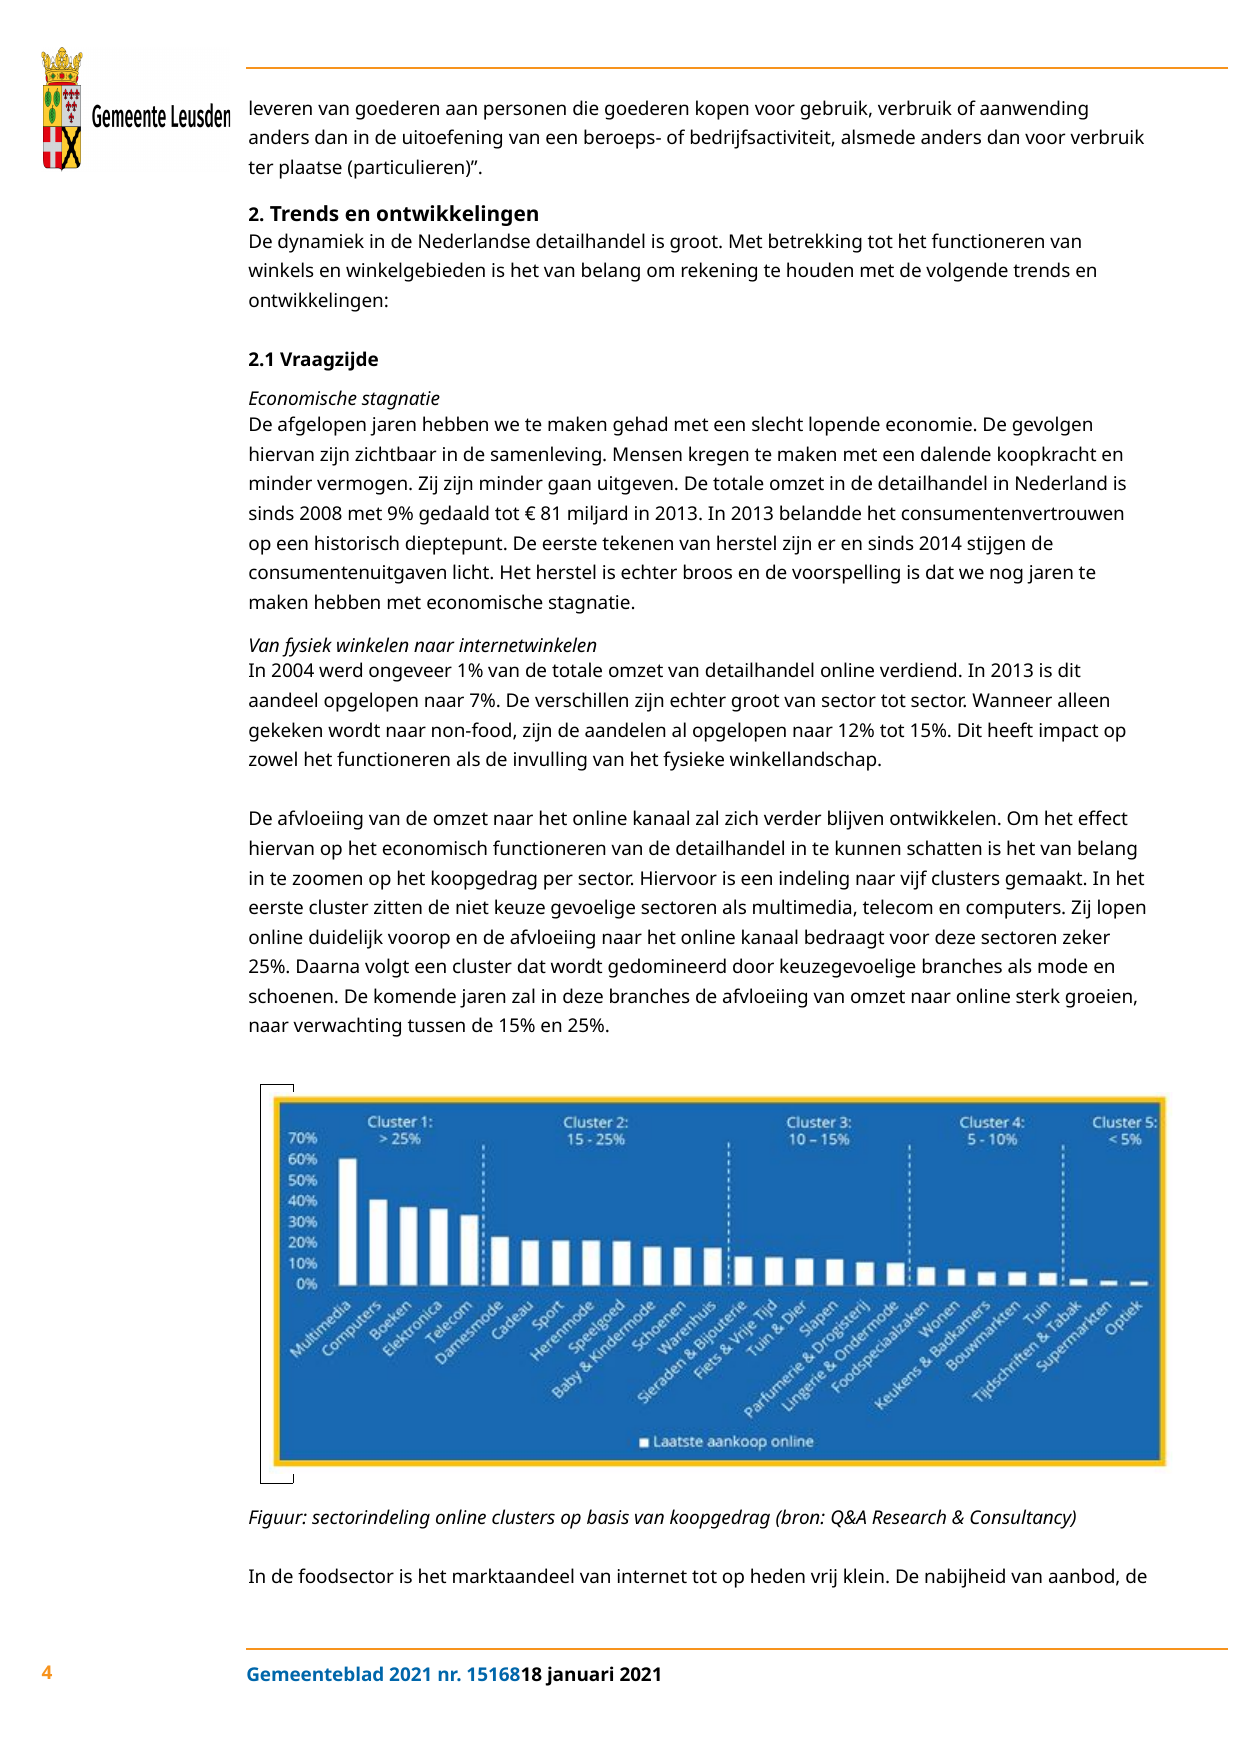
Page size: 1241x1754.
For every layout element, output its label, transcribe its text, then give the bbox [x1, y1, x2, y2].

text leveren van goederen aan personen die goederen kopen voor gebruik, verbruik of aanwending anders dan in de uitoefening van een beroeps- of bedrijfsactiviteit, alsmede anders dan voor verbruik ter plaatse (particulieren)”. [248, 95, 1152, 180]
text Economische stagnatie [248, 386, 1152, 411]
text 2. Trends en ontwikkelingen [248, 199, 1152, 228]
text In de foodsector is het marktaandeel van internet tot op heden vrij klein. De nabijheid van aanbod, de [248, 1563, 1152, 1589]
picture [41, 47, 231, 172]
text 2.1 Vraagzijde [248, 346, 1152, 372]
text De afvloeiing van de omzet naar het online kanaal zal zich verder blijven ontwikkelen. Om het effect hiervan op het economisch functioneren van de detailhandel in te kunnen schatten is het van belang in te zoomen op het koopgedrag per sector. Hiervoor is een indeling naar vijf clusters gemaakt. In het eerste cluster zitten de niet keuze gevoelige sectoren als multimedia, telecom en computers. Zij lopen online duidelijk voorop en de afvloeiing naar het online kanaal bedraagt voor deze sectoren zeker 25%. Daarna volgt een cluster dat wordt gedomineerd door keuzegevoelige branches als mode en schoenen. De komende jaren zal in deze branches de afvloeiing van omzet naar online sterk groeien, naar verwachting tussen de 15% en 25%. [248, 806, 1152, 1038]
text Figuur: sectorindeling online clusters op basis van koopgedrag (bron: Q&A Research & Consultancy) [248, 1504, 1152, 1530]
text In 2004 werd ongeveer 1% van de totale omzet van detailhandel online verdiend. In 2013 is dit aandeel opgelopen naar 7%. De verschillen zijn echter groot van sector tot sector. Wanneer alleen gekeken wordt naar non-food, zijn de aandelen al opgelopen naar 12% tot 15%. Dit heeft impact op zowel het functioneren als de invulling van het fysieke winkellandschap. [248, 658, 1152, 772]
text Van fysiek winkelen naar internetwinkelen [248, 632, 1152, 658]
text De afgelopen jaren hebben we te maken gehad met een slecht lopende economie. De gevolgen hiervan zijn zichtbaar in de samenleving. Mensen kregen te maken met een dalende koopkracht en minder vermogen. Zij zijn minder gaan uitgeven. De totale omzet in de detailhandel in Nederland is sinds 2008 met 9% gedaald tot € 81 miljard in 2013. In 2013 belandde het consumentenvertrouwen op een historisch dieptepunt. De eerste tekenen van herstel zijn er en sinds 2014 stijgen de consumentenuitgaven licht. Het herstel is echter broos en de voorspelling is dat we nog jaren te maken hebben met economische stagnatie. [248, 411, 1152, 614]
picture [268, 1092, 1173, 1474]
text De dynamiek in de Nederlandse detailhandel is groot. Met betrekking tot het functioneren van winkels en winkelgebieden is het van belang om rekening te houden met de volgende trends en ontwikkelingen: [248, 228, 1152, 313]
